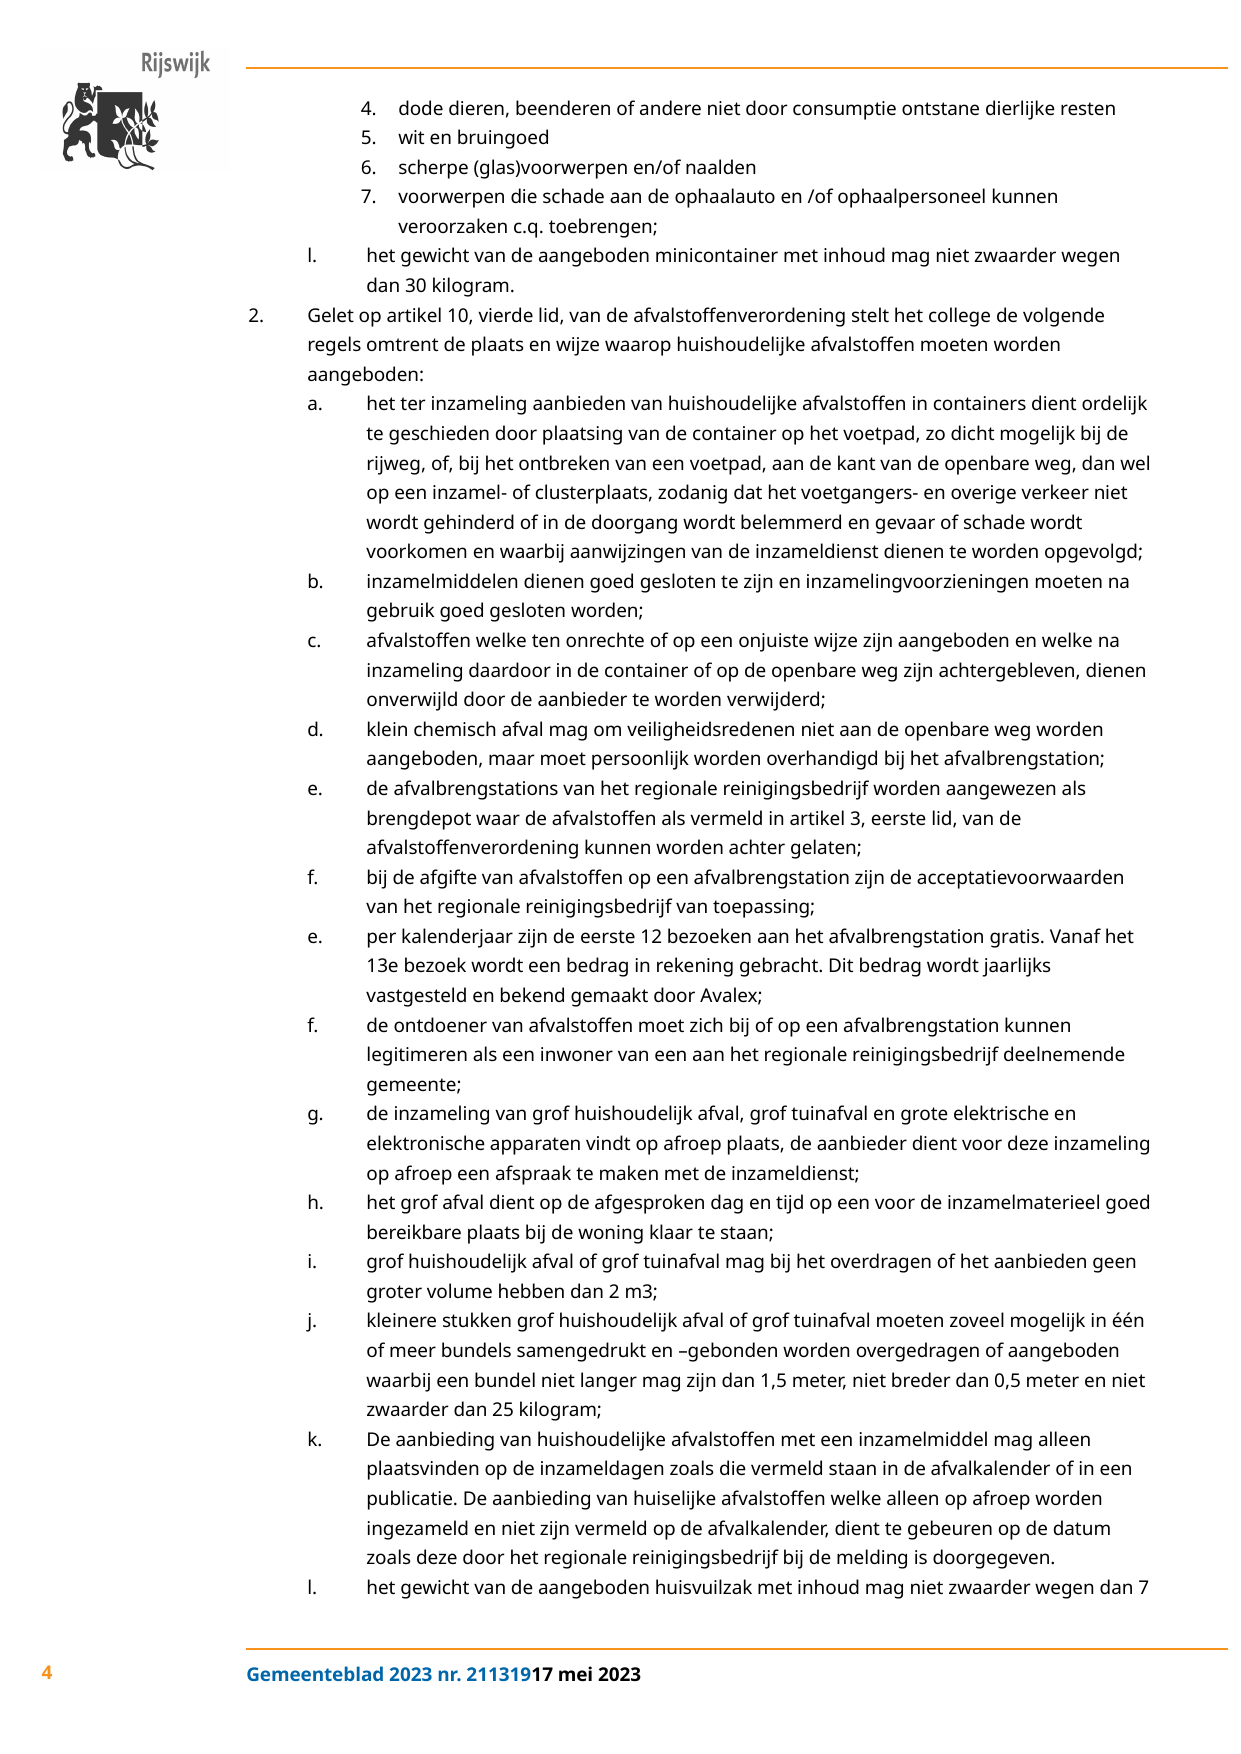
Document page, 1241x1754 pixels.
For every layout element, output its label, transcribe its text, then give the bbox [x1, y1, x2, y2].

list wit en bruingoed [361, 124, 1152, 150]
list afvalstoffen welke ten onrechte of op een onjuiste wijze zijn aangeboden en welke na inzameling daardoor in de container of op de openbare weg zijn achtergebleven, dienen onverwijld door de aanbieder te worden verwijderd; [307, 627, 1152, 712]
list per kalenderjaar zijn de eerste 12 bezoeken aan het afvalbrengstation gratis. Vanaf het 13e bezoek wordt een bedrag in rekening gebracht. Dit bedrag wordt jaarlijks vastgesteld en bekend gemaakt door Avalex; [307, 923, 1152, 1008]
list het gewicht van de aangeboden huisvuilzak met inhoud mag niet zwaarder wegen dan 7 [307, 1574, 1152, 1600]
list dode dieren, beenderen of andere niet door consumptie ontstane dierlijke resten [361, 95, 1152, 121]
picture [41, 47, 231, 172]
list het ter inzameling aanbieden van huishoudelijke afvalstoffen in containers dient ordelijk te geschieden door plaatsing van de container op het voetpad, zo dicht mogelijk bij de rijweg, of, bij het ontbreken van een voetpad, aan de kant van de openbare weg, dan wel op een inzamel- of clusterplaats, zodanig dat het voetgangers- en overige verkeer niet wordt gehinderd of in de doorgang wordt belemmerd en gevaar of schade wordt voorkomen en waarbij aanwijzingen van de inzameldienst dienen te worden opgevolgd; [307, 391, 1152, 564]
list scherpe (glas)voorwerpen en/of naalden [361, 154, 1152, 180]
list De aanbieding van huishoudelijke afvalstoffen met een inzamelmiddel mag alleen plaatsvinden op de inzameldagen zoals die vermeld staan in de afvalkalender of in een publicatie. De aanbieding van huiselijke afvalstoffen welke alleen op afroep worden ingezameld en niet zijn vermeld op de afvalkalender, dient te gebeuren op de datum zoals deze door het regionale reinigingsbedrijf bij de melding is doorgegeven. [307, 1426, 1152, 1570]
list bij de afgifte van afvalstoffen op een afvalbrengstation zijn de acceptatievoorwaarden van het regionale reinigingsbedrijf van toepassing; [307, 864, 1152, 919]
list het gewicht van de aangeboden minicontainer met inhoud mag niet zwaarder wegen dan 30 kilogram. [307, 243, 1152, 298]
list de afvalbrengstations van het regionale reinigingsbedrijf worden aangewezen als brengdepot waar de afvalstoffen als vermeld in artikel 3, eerste lid, van de afvalstoffenverordening kunnen worden achter gelaten; [307, 775, 1152, 860]
list inzamelmiddelen dienen goed gesloten te zijn en inzamelingvoorzieningen moeten na gebruik goed gesloten worden; [307, 568, 1152, 623]
list de ontdoener van afvalstoffen moet zich bij of op een afvalbrengstation kunnen legitimeren als een inwoner van een aan het regionale reinigingsbedrijf deelnemende gemeente; [307, 1012, 1152, 1097]
list voorwerpen die schade aan de ophaalauto en /of ophaalpersoneel kunnen veroorzaken c.q. toebrengen; [361, 183, 1152, 239]
list kleinere stukken grof huishoudelijk afval of grof tuinafval moeten zoveel mogelijk in één of meer bundels samengedrukt en –gebonden worden overgedragen of aangeboden waarbij een bundel niet langer mag zijn dan 1,5 meter, niet breder dan 0,5 meter en niet zwaarder dan 25 kilogram; [307, 1308, 1152, 1422]
list Gelet op artikel 10, vierde lid, van de afvalstoffenverordening stelt het college de volgende regels omtrent de plaats en wijze waarop huishoudelijke afvalstoffen moeten worden aangeboden: [248, 302, 1152, 387]
list grof huishoudelijk afval of grof tuinafval mag bij het overdragen of het aanbieden geen groter volume hebben dan 2 m3; [307, 1248, 1152, 1304]
list het grof afval dient op de afgesproken dag en tijd op een voor de inzamelmaterieel goed bereikbare plaats bij de woning klaar te staan; [307, 1189, 1152, 1245]
list klein chemisch afval mag om veiligheidsredenen niet aan de openbare weg worden aangeboden, maar moet persoonlijk worden overhandigd bij het afvalbrengstation; [307, 716, 1152, 771]
list de inzameling van grof huishoudelijk afval, grof tuinafval en grote elektrische en elektronische apparaten vindt op afroep plaats, de aanbieder dient voor deze inzameling op afroep een afspraak te maken met de inzameldienst; [307, 1101, 1152, 1186]
